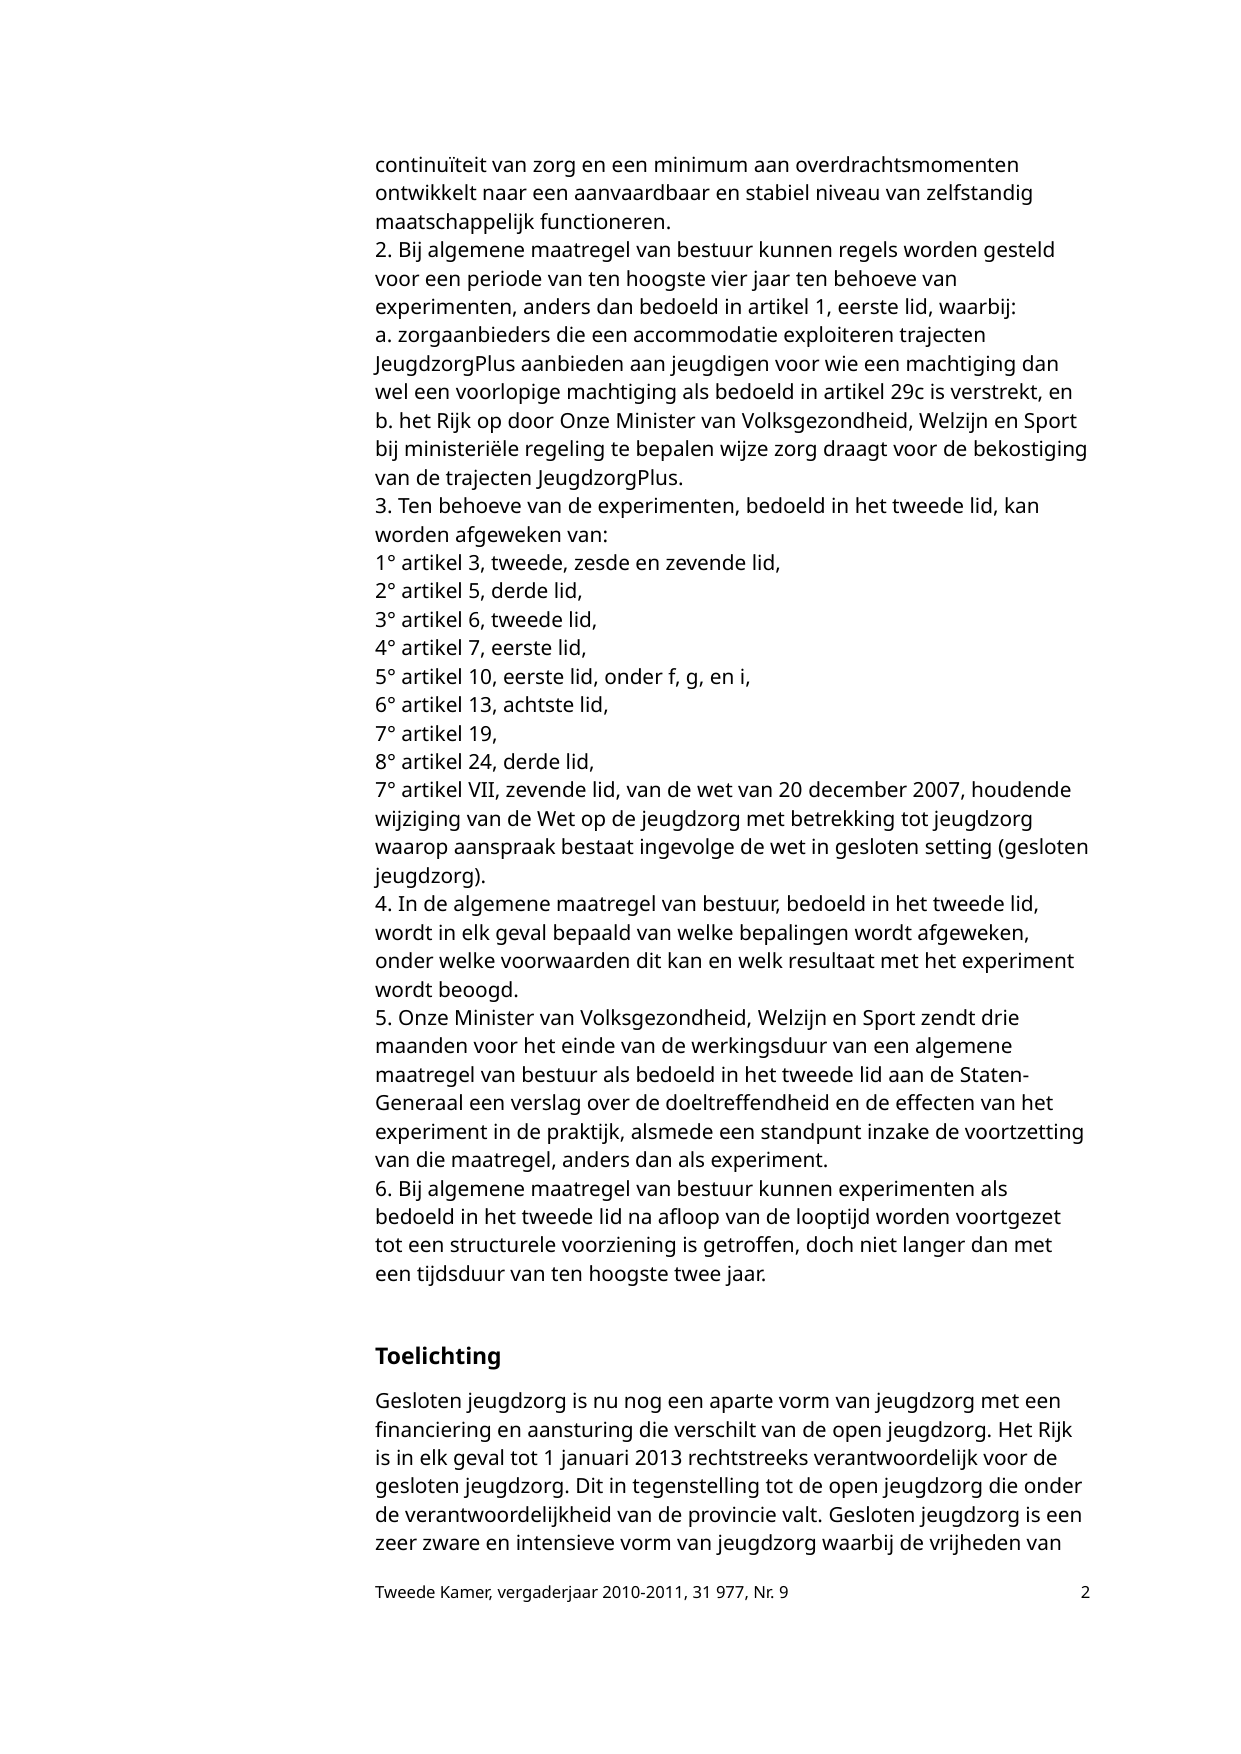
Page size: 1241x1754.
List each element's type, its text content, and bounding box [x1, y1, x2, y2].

text Gesloten jeugdzorg is nu nog een aparte vorm van jeugdzorg met een financiering en aansturing die verschilt van de open jeugdzorg. Het Rijk is in elk geval tot 1 januari 2013 rechtstreeks verantwoordelijk voor de gesloten jeugdzorg. Dit in tegenstelling tot de open jeugdzorg die onder de verantwoordelijkheid van de provincie valt. Gesloten jeugdzorg is een zeer zware en intensieve vorm van jeugdzorg waarbij de vrijheden van [375, 1386, 1090, 1557]
text 5. Onze Minister van Volksgezondheid, Welzijn en Sport zendt drie maanden voor het einde van de werkingsduur van een algemene maatregel van bestuur als bedoeld in het tweede lid aan de Staten-Generaal een verslag over de doeltreffendheid en de effecten van het experiment in de praktijk, alsmede een standpunt inzake de voortzetting van die maatregel, anders dan als experiment. [375, 1003, 1090, 1174]
text 2° artikel 5, derde lid, [375, 577, 1090, 605]
text continuïteit van zorg en een minimum aan overdrachtsmomenten ontwikkelt naar een aanvaardbaar en stabiel niveau van zelfstandig maatschappelijk functioneren. [375, 150, 1090, 235]
subtitle Toelichting [375, 1340, 1090, 1371]
text 5° artikel 10, eerste lid, onder f, g, en i, [375, 662, 1090, 690]
text a. zorgaanbieders die een accommodatie exploiteren trajecten JeugdzorgPlus aanbieden aan jeugdigen voor wie een machtiging dan wel een voorlopige machtiging als bedoeld in artikel 29c is verstrekt, en [375, 321, 1090, 406]
text 3. Ten behoeve van de experimenten, bedoeld in het tweede lid, kan worden afgeweken van: [375, 491, 1090, 548]
text 1° artikel 3, tweede, zesde en zevende lid, [375, 548, 1090, 577]
text 7° artikel VII, zevende lid, van de wet van 20 december 2007, houdende wijziging van de Wet op de jeugdzorg met betrekking tot jeugdzorg waarop aanspraak bestaat ingevolge de wet in gesloten setting (gesloten jeugdzorg). [375, 776, 1090, 889]
text 4° artikel 7, eerste lid, [375, 633, 1090, 662]
text b. het Rijk op door Onze Minister van Volksgezondheid, Welzijn en Sport bij ministeriële regeling te bepalen wijze zorg draagt voor de bekostiging van de trajecten JeugdzorgPlus. [375, 406, 1090, 491]
text 4. In de algemene maatregel van bestuur, bedoeld in het tweede lid, wordt in elk geval bepaald van welke bepalingen wordt afgeweken, onder welke voorwaarden dit kan en welk resultaat met het experiment wordt beoogd. [375, 889, 1090, 1003]
text 2. Bij algemene maatregel van bestuur kunnen regels worden gesteld voor een periode van ten hoogste vier jaar ten behoeve van experimenten, anders dan bedoeld in artikel 1, eerste lid, waarbij: [375, 235, 1090, 321]
text 7° artikel 19, [375, 719, 1090, 747]
text 8° artikel 24, derde lid, [375, 747, 1090, 776]
text 3° artikel 6, tweede lid, [375, 605, 1090, 633]
text 6° artikel 13, achtste lid, [375, 690, 1090, 719]
text 6. Bij algemene maatregel van bestuur kunnen experimenten als bedoeld in het tweede lid na afloop van de looptijd worden voortgezet tot een structurele voorziening is getroffen, doch niet langer dan met een tijdsduur van ten hoogste twee jaar. [375, 1174, 1090, 1287]
